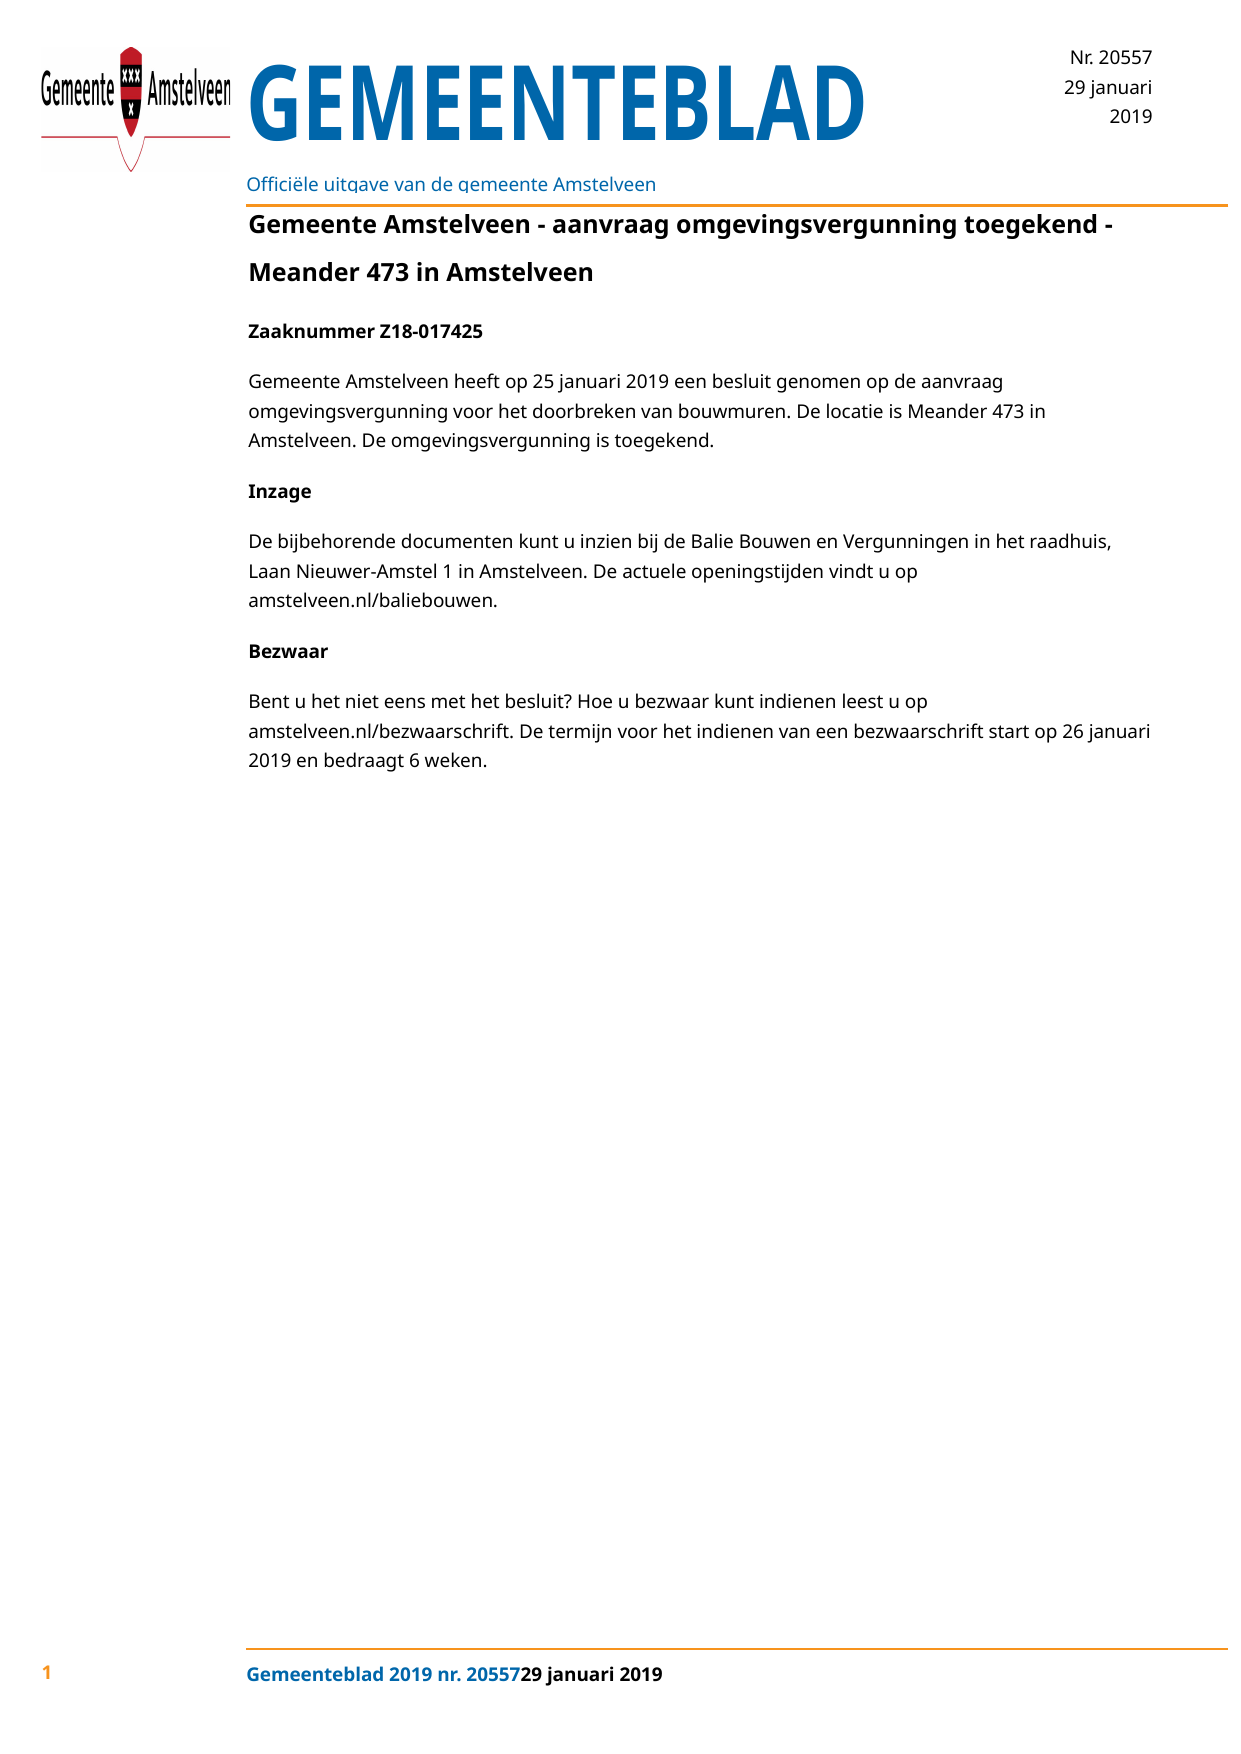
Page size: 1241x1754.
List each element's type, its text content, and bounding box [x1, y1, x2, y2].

text Bent u het niet eens met het besluit? Hoe u bezwaar kunt indienen leest u op amstelveen.nl/bezwaarschrift. De termijn voor het indienen van een bezwaarschrift start op 26 januari 2019 en bedraagt 6 weken. [248, 688, 1152, 773]
text Inzage [248, 478, 1152, 504]
text Bezwaar [248, 638, 1152, 664]
text Gemeente Amstelveen heeft op 25 januari 2019 een besluit genomen op de aanvraag omgevingsvergunning voor het doorbreken van bouwmuren. De locatie is Meander 473 in Amstelveen. De omgevingsvergunning is toegekend. [248, 368, 1152, 453]
text Gemeente Amstelveen - aanvraag omgevingsvergunning toegekend - Meander 473 in Amstelveen [248, 207, 1152, 288]
text De bijbehorende documenten kunt u inzien bij de Balie Bouwen en Vergunningen in het raadhuis, Laan Nieuwer-Amstel 1 in Amstelveen. De actuele openingstijden vindt u op amstelveen.nl/baliebouwen. [248, 528, 1152, 613]
text Zaaknummer Z18-017425 [248, 318, 1152, 344]
picture [41, 47, 231, 172]
